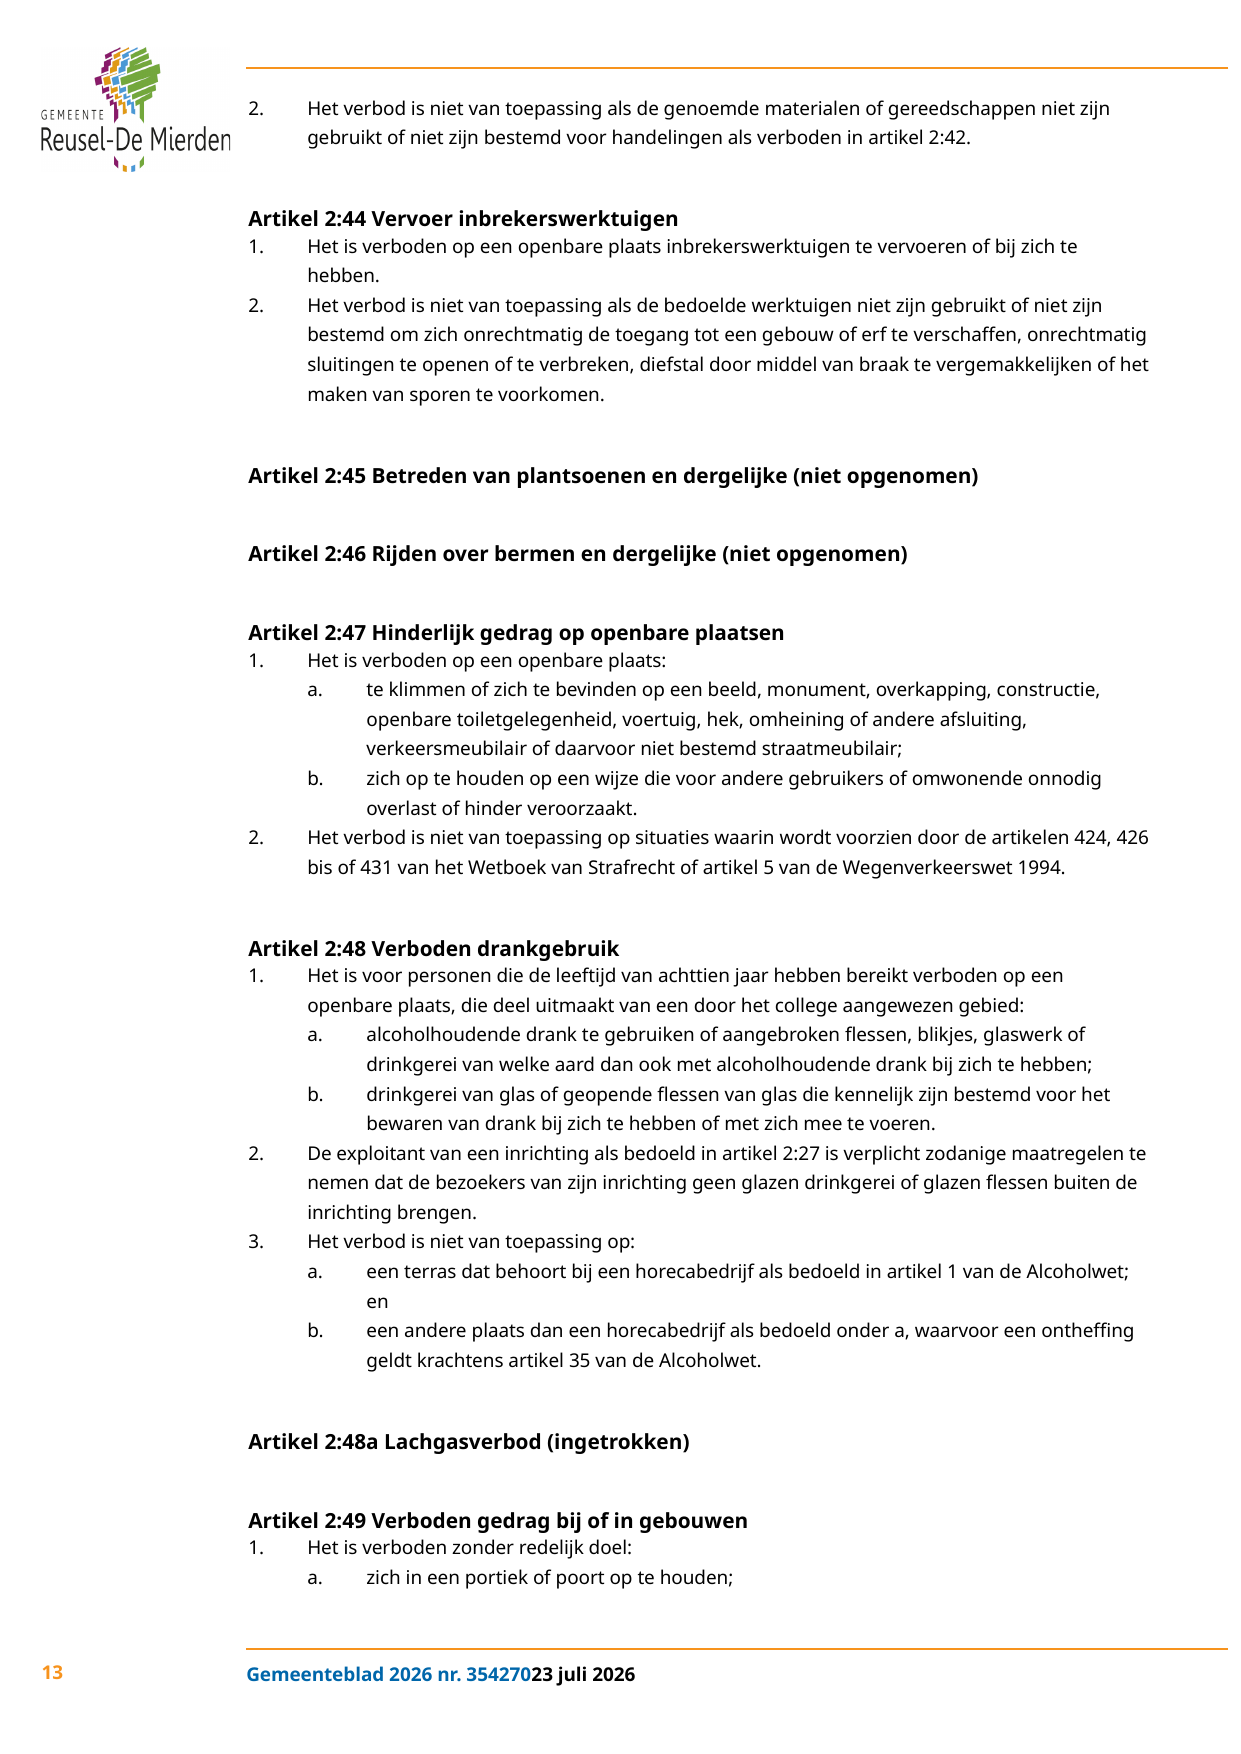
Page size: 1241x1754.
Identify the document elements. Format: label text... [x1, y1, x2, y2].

text Artikel 2:48 Verboden drankgebruik [248, 934, 1152, 962]
text Artikel 2:49 Verboden gedrag bij of in gebouwen [248, 1506, 1152, 1534]
picture [41, 47, 231, 172]
list Het verbod is niet van toepassing als de bedoelde werktuigen niet zijn gebruikt of niet zijn bestemd om zich onrechtmatig de toegang tot een gebouw of erf te verschaffen, onrechtmatig sluitingen te openen of te verbreken, diefstal door middel van braak te vergemakkelijken of het maken van sporen te voorkomen. [248, 292, 1152, 406]
list Het is verboden op een openbare plaats inbrekerswerktuigen te vervoeren of bij zich te hebben. [248, 233, 1152, 288]
list Het is verboden op een openbare plaats: [248, 647, 1152, 673]
text Artikel 2:48a Lachgasverbod (ingetrokken) [248, 1427, 1152, 1455]
list De exploitant van een inrichting als bedoeld in artikel 2:27 is verplicht zodanige maatregelen te nemen dat de bezoekers van zijn inrichting geen glazen drinkgerei of glazen flessen buiten de inrichting brengen. [248, 1140, 1152, 1225]
list drinkgerei van glas of geopende flessen van glas die kennelijk zijn bestemd voor het bewaren van drank bij zich te hebben of met zich mee te voeren. [307, 1081, 1152, 1136]
list alcoholhoudende drank te gebruiken of aangebroken flessen, blikjes, glaswerk of drinkgerei van welke aard dan ook met alcoholhoudende drank bij zich te hebben; [307, 1022, 1152, 1077]
list zich op te houden op een wijze die voor andere gebruikers of omwonende onnodig overlast of hinder veroorzaakt. [307, 765, 1152, 821]
text Artikel 2:45 Betreden van plantsoenen en dergelijke (niet opgenomen) [248, 461, 1152, 489]
list een andere plaats dan een horecabedrijf als bedoeld onder a, waarvoor een ontheffing geldt krachtens artikel 35 van de Alcoholwet. [307, 1317, 1152, 1373]
list zich in een portiek of poort op te houden; [307, 1564, 1152, 1589]
list Het verbod is niet van toepassing als de genoemde materialen of gereedschappen niet zijn gebruikt of niet zijn bestemd voor handelingen als verboden in artikel 2:42. [248, 95, 1152, 150]
text Artikel 2:46 Rijden over bermen en dergelijke (niet opgenomen) [248, 539, 1152, 568]
text Artikel 2:44 Vervoer inbrekerswerktuigen [248, 204, 1152, 233]
list te klimmen of zich te bevinden op een beeld, monument, overkapping, constructie, openbare toiletgelegenheid, voertuig, hek, omheining of andere afsluiting, verkeersmeubilair of daarvoor niet bestemd straatmeubilair; [307, 676, 1152, 761]
list Het verbod is niet van toepassing op: [248, 1229, 1152, 1254]
list Het is voor personen die de leeftijd van achttien jaar hebben bereikt verboden op een openbare plaats, die deel uitmaakt van een door het college aangewezen gebied: [248, 962, 1152, 1018]
list Het verbod is niet van toepassing op situaties waarin wordt voorzien door de artikelen 424, 426 bis of 431 van het Wetboek van Strafrecht of artikel 5 van de Wegenverkeerswet 1994. [248, 824, 1152, 880]
text Artikel 2:47 Hinderlijk gedrag op openbare plaatsen [248, 618, 1152, 647]
list Het is verboden zonder redelijk doel: [248, 1534, 1152, 1560]
list een terras dat behoort bij een horecabedrijf als bedoeld in artikel 1 van de Alcoholwet; en [307, 1258, 1152, 1313]
